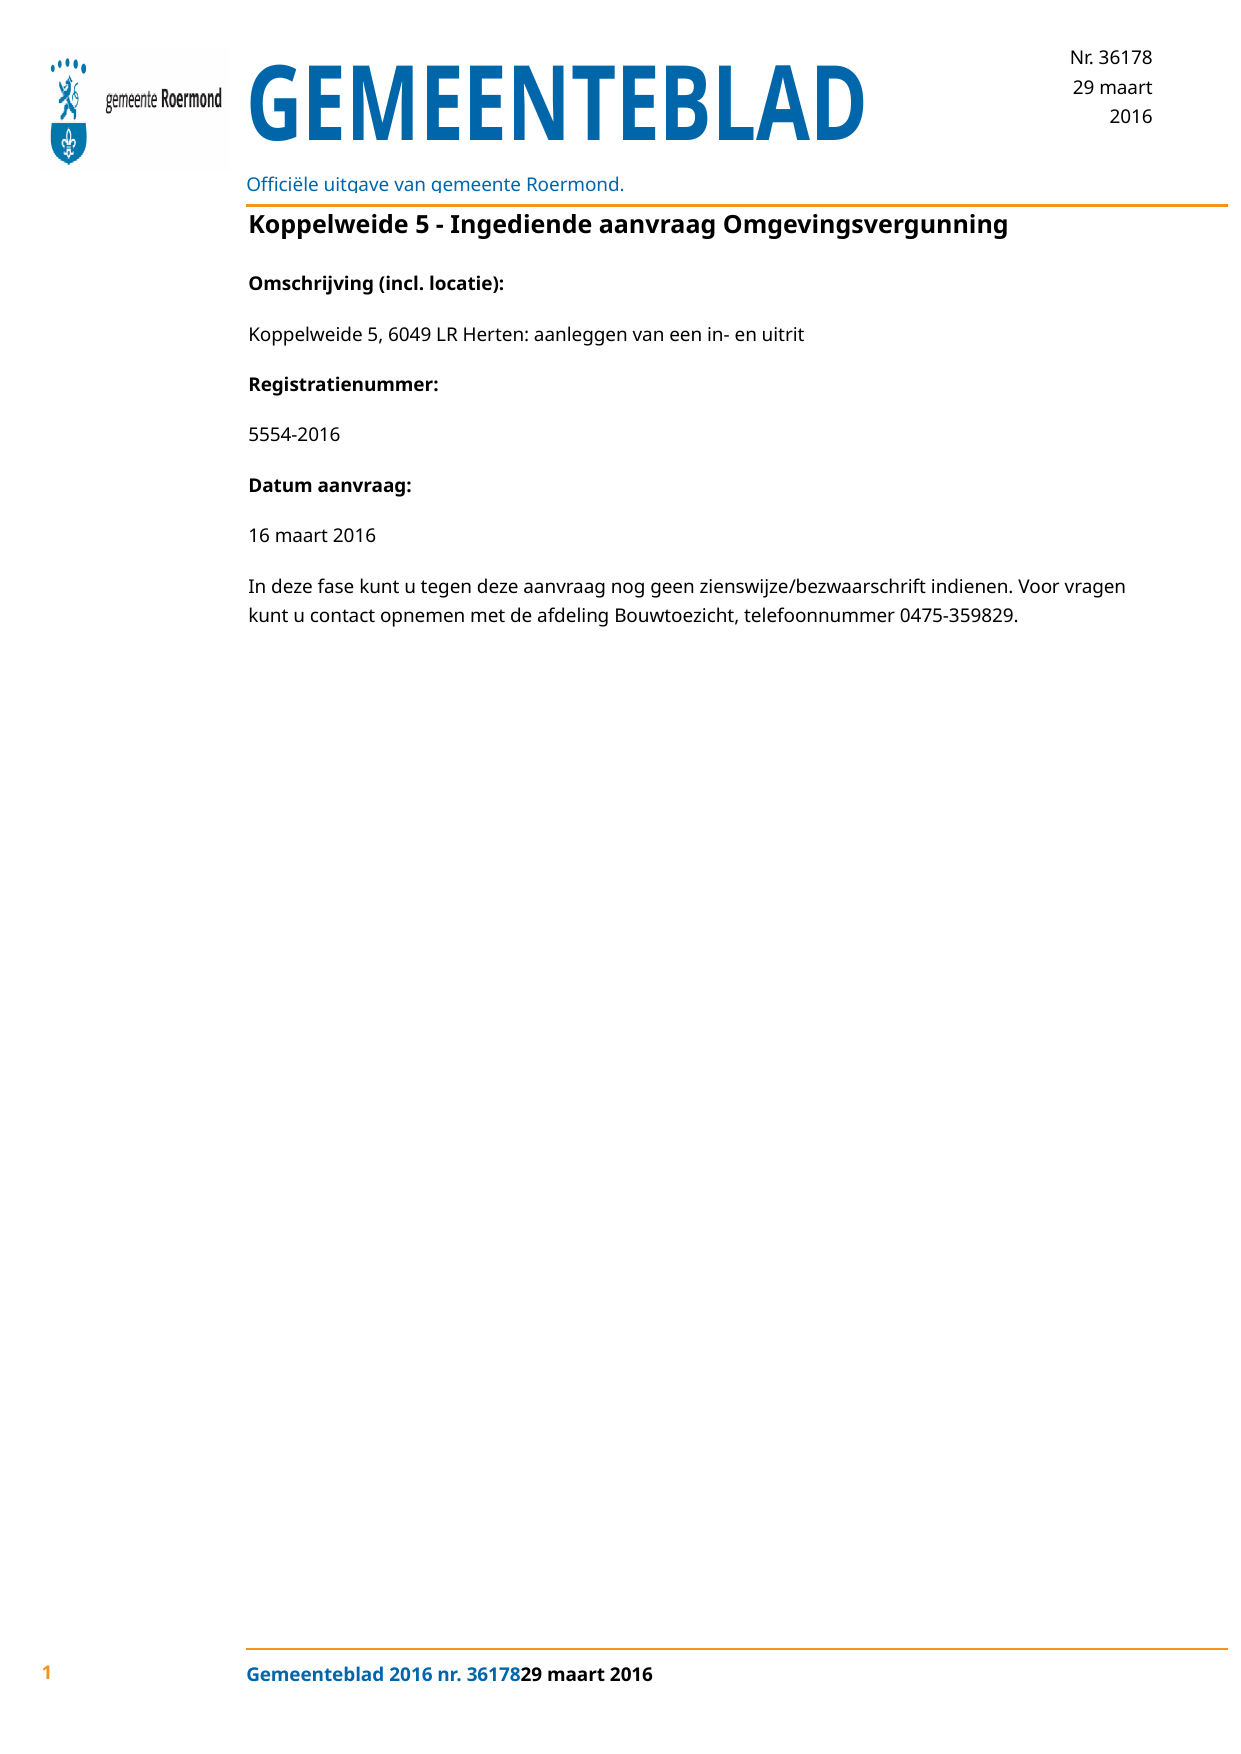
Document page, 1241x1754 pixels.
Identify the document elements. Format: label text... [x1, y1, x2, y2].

text Datum aanvraag: [248, 472, 1152, 498]
text Registratienummer: [248, 371, 1152, 397]
picture [41, 47, 231, 172]
text In deze fase kunt u tegen deze aanvraag nog geen zienswijze/bezwaarschrift indienen. Voor vragen kunt u contact opnemen met de afdeling Bouwtoezicht, telefoonnummer 0475-359829. [248, 573, 1152, 628]
text 16 maart 2016 [248, 522, 1152, 548]
text Omschrijving (incl. locatie): [248, 270, 1152, 296]
text Koppelweide 5, 6049 LR Herten: aanleggen van een in- en uitrit [248, 321, 1152, 346]
text Koppelweide 5 - Ingediende aanvraag Omgevingsvergunning [248, 207, 1152, 241]
text 5554-2016 [248, 422, 1152, 447]
